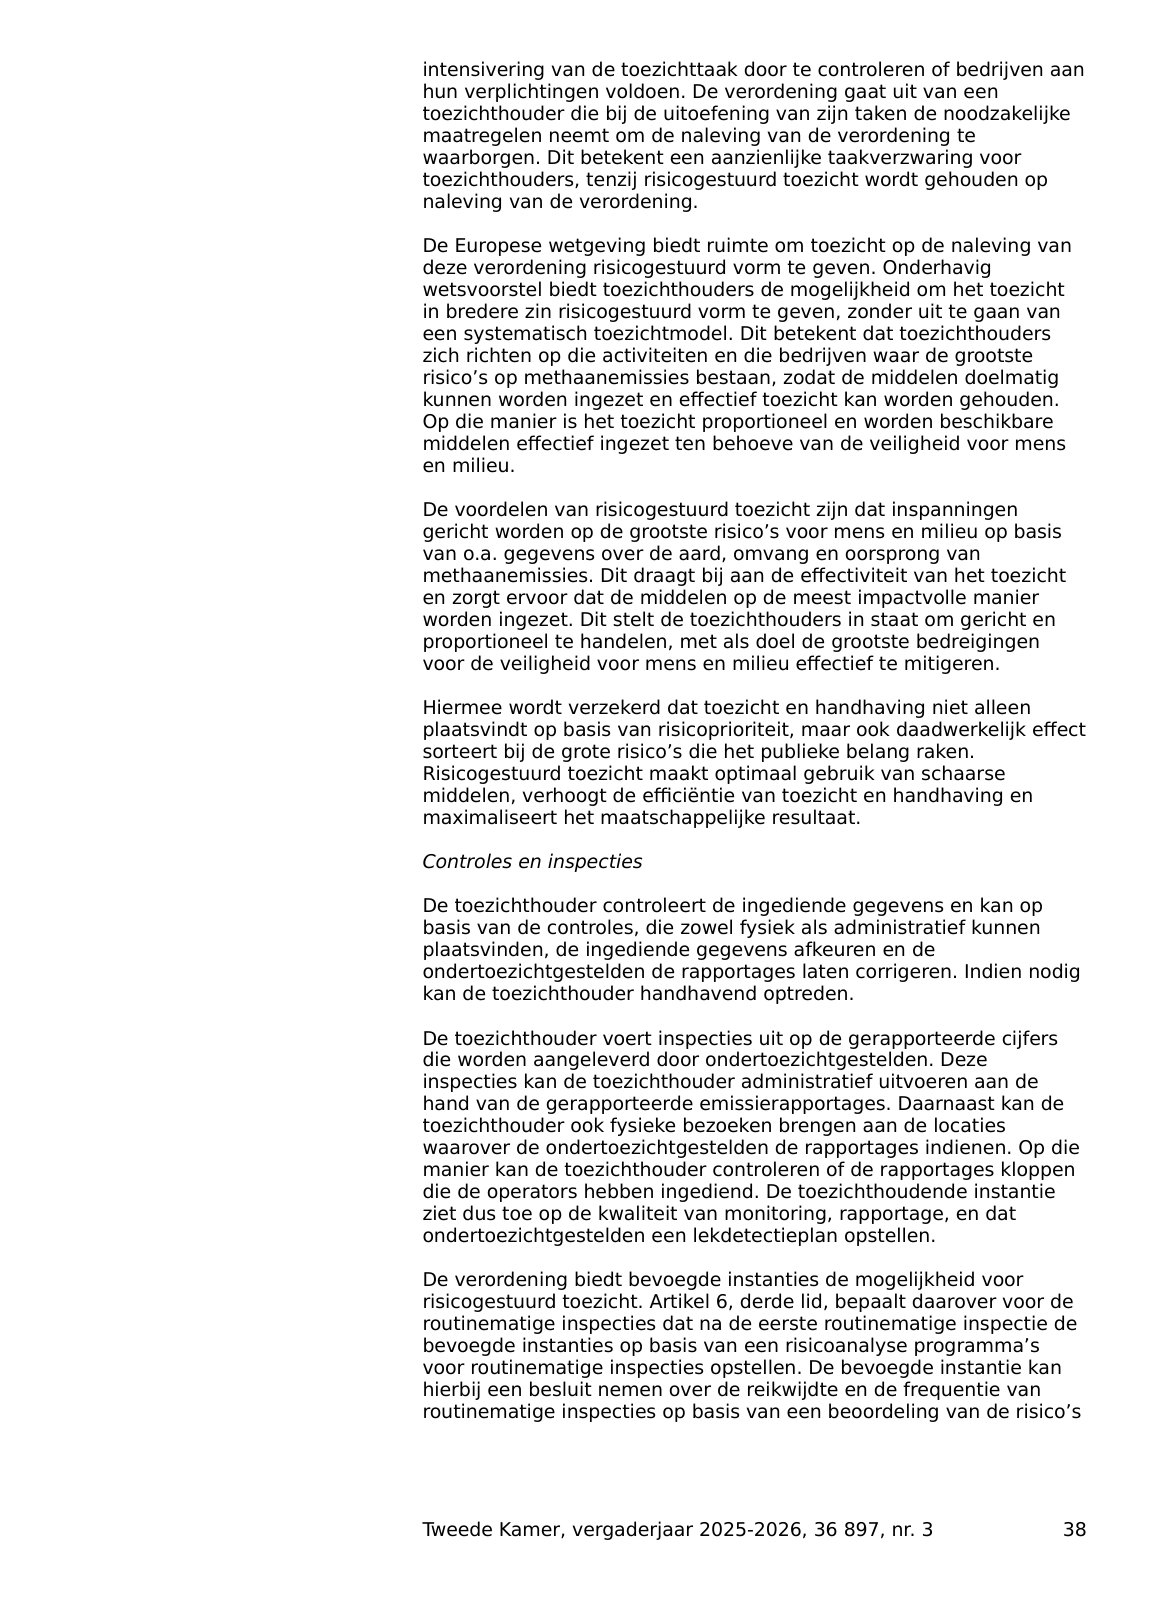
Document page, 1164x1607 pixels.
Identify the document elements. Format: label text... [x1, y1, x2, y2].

text De voordelen van risicogestuurd toezicht zijn dat inspanningen gericht worden op de grootste risico’s voor mens en milieu op basis van o.a. gegevens over de aard, omvang en oorsprong van methaanemissies. Dit draagt bij aan de effectiviteit van het toezicht en zorgt ervoor dat de middelen op de meest impactvolle manier worden ingezet. Dit stelt de toezichthouders in staat om gericht en proportioneel te handelen, met als doel de grootste bedreigingen voor de veiligheid voor mens en milieu effectief te mitigeren. [422, 499, 1087, 675]
text De verordening biedt bevoegde instanties de mogelijkheid voor risicogestuurd toezicht. Artikel 6, derde lid, bepaalt daarover voor de routinematige inspecties dat na de eerste routinematige inspectie de bevoegde instanties op basis van een risicoanalyse programma’s voor routinematige inspecties opstellen. De bevoegde instantie kan hierbij een besluit nemen over de reikwijdte en de frequentie van routinematige inspecties op basis van een beoordeling van de risico’s [422, 1269, 1087, 1423]
subtitle Controles en inspecties [422, 851, 1087, 873]
text De Europese wetgeving biedt ruimte om toezicht op de naleving van deze verordening risicogestuurd vorm te geven. Onderhavig wetsvoorstel biedt toezichthouders de mogelijkheid om het toezicht in bredere zin risicogestuurd vorm te geven, zonder uit te gaan van een systematisch toezichtmodel. Dit betekent dat toezichthouders zich richten op die activiteiten en die bedrijven waar de grootste risico’s op methaanemissies bestaan, zodat de middelen doelmatig kunnen worden ingezet en effectief toezicht kan worden gehouden. Op die manier is het toezicht proportioneel en worden beschikbare middelen effectief ingezet ten behoeve van de veiligheid voor mens en milieu. [422, 235, 1087, 477]
text intensivering van de toezichttaak door te controleren of bedrijven aan hun verplichtingen voldoen. De verordening gaat uit van een toezichthouder die bij de uitoefening van zijn taken de noodzakelijke maatregelen neemt om de naleving van de verordening te waarborgen. Dit betekent een aanzienlijke taakverzwaring voor toezichthouders, tenzij risicogestuurd toezicht wordt gehouden op naleving van de verordening. [422, 59, 1087, 213]
text Hiermee wordt verzekerd dat toezicht en handhaving niet alleen plaatsvindt op basis van risicoprioriteit, maar ook daadwerkelijk effect sorteert bij de grote risico’s die het publieke belang raken. Risicogestuurd toezicht maakt optimaal gebruik van schaarse middelen, verhoogt de efficiëntie van toezicht en handhaving en maximaliseert het maatschappelijke resultaat. [422, 697, 1087, 829]
text De toezichthouder voert inspecties uit op de gerapporteerde cijfers die worden aangeleverd door ondertoezichtgestelden. Deze inspecties kan de toezichthouder administratief uitvoeren aan de hand van de gerapporteerde emissierapportages. Daarnaast kan de toezichthouder ook fysieke bezoeken brengen aan de locaties waarover de ondertoezichtgestelden de rapportages indienen. Op die manier kan de toezichthouder controleren of de rapportages kloppen die de operators hebben ingediend. De toezichthoudende instantie ziet dus toe op de kwaliteit van monitoring, rapportage, en dat ondertoezichtgestelden een lekdetectieplan opstellen. [422, 1027, 1087, 1247]
text De toezichthouder controleert de ingediende gegevens en kan op basis van de controles, die zowel fysiek als administratief kunnen plaatsvinden, de ingediende gegevens afkeuren en de ondertoezichtgestelden de rapportages laten corrigeren. Indien nodig kan de toezichthouder handhavend optreden. [422, 895, 1087, 1005]
